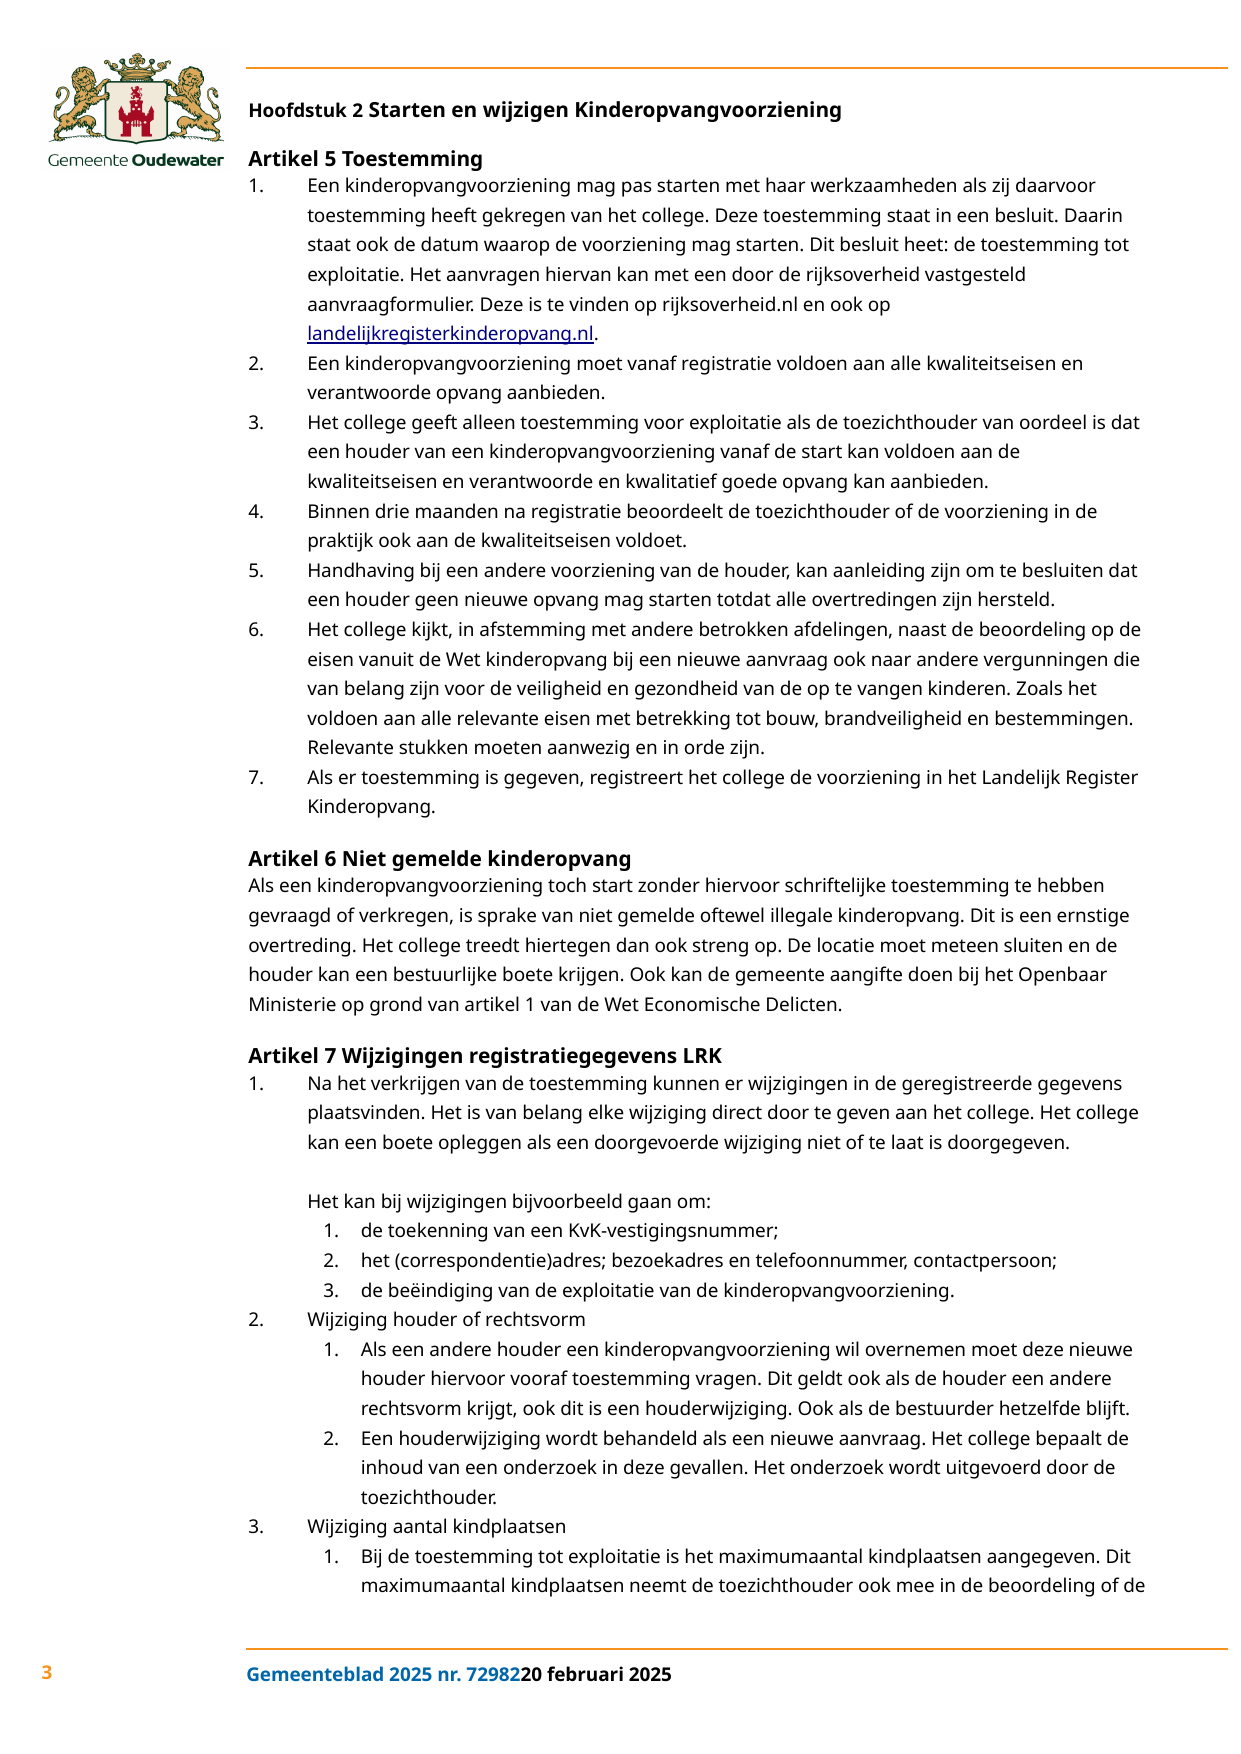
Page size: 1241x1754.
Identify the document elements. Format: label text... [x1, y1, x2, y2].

text Als een kinderopvangvoorziening toch start zonder hiervoor schriftelijke toestemming te hebben gevraagd of verkregen, is sprake van niet gemelde oftewel illegale kinderopvang. Dit is een ernstige overtreding. Het college treedt hiertegen dan ook streng op. De locatie moet meteen sluiten en de houder kan een bestuurlijke boete krijgen. Ook kan de gemeente aangifte doen bij het Openbaar Ministerie op grond van artikel 1 van de Wet Economische Delicten. [248, 873, 1152, 1017]
text Hoofdstuk 2 Starten en wijzigen Kinderopvangvoorziening [248, 95, 1152, 123]
picture [41, 47, 231, 172]
list het (correspondentie)adres; bezoekadres en telefoonnummer, contactpersoon; [323, 1247, 1152, 1273]
list Binnen drie maanden na registratie beoordeelt de toezichthouder of de voorziening in de praktijk ook aan de kwaliteitseisen voldoet. [248, 498, 1152, 553]
list Bij de toestemming tot exploitatie is het maximumaantal kindplaatsen aangegeven. Dit maximumaantal kindplaatsen neemt de toezichthouder ook mee in de beoordeling of de [323, 1543, 1152, 1598]
list Als er toestemming is gegeven, registreert het college de voorziening in het Landelijk Register Kinderopvang. [248, 764, 1152, 819]
list Het college geeft alleen toestemming voor exploitatie als de toezichthouder van oordeel is dat een houder van een kinderopvangvoorziening vanaf de start kan voldoen aan de kwaliteitseisen en verantwoorde en kwalitatief goede opvang kan aanbieden. [248, 409, 1152, 494]
list Handhaving bij een andere voorziening van de houder, kan aanleiding zijn om te besluiten dat een houder geen nieuwe opvang mag starten totdat alle overtredingen zijn hersteld. [248, 557, 1152, 612]
list Een kinderopvangvoorziening moet vanaf registratie voldoen aan alle kwaliteitseisen en verantwoorde opvang aanbieden. [248, 350, 1152, 405]
list Een kinderopvangvoorziening mag pas starten met haar werkzaamheden als zij daarvoor toestemming heeft gekregen van het college. Deze toestemming staat in een besluit. Daarin staat ook de datum waarop de voorziening mag starten. Dit besluit heet: de toestemming tot exploitatie. Het aanvragen hiervan kan met een door de rijksoverheid vastgesteld aanvraagformulier. Deze is te vinden op rijksoverheid.nl en ook op landelijkregisterkinderopvang.nl. [248, 172, 1152, 346]
list Het college kijkt, in afstemming met andere betrokken afdelingen, naast de beoordeling op de eisen vanuit de Wet kinderopvang bij een nieuwe aanvraag ook naar andere vergunningen die van belang zijn voor de veiligheid en gezondheid van de op te vangen kinderen. Zoals het voldoen aan alle relevante eisen met betrekking tot bouw, brandveiligheid en bestemmingen. Relevante stukken moeten aanwezig en in orde zijn. [248, 616, 1152, 760]
list de beëindiging van de exploitatie van de kinderopvangvoorziening. [323, 1277, 1152, 1303]
list Wijziging houder of rechtsvorm [248, 1306, 1152, 1332]
list de toekenning van een KvK-vestigingsnummer; [323, 1218, 1152, 1243]
text Artikel 5 Toestemming [248, 144, 1152, 172]
list Wijziging aantal kindplaatsen [248, 1513, 1152, 1539]
list Als een andere houder een kinderopvangvoorziening wil overnemen moet deze nieuwe houder hiervoor vooraf toestemming vragen. Dit geldt ook als de houder een andere rechtsvorm krijgt, ook dit is een houderwijziging. Ook als de bestuurder hetzelfde blijft. [323, 1336, 1152, 1421]
text Artikel 7 Wijzigingen registratiegegevens LRK [248, 1041, 1152, 1070]
text Artikel 6 Niet gemelde kinderopvang [248, 844, 1152, 873]
list Na het verkrijgen van de toestemming kunnen er wijzigingen in de geregistreerde gegevens plaatsvinden. Het is van belang elke wijziging direct door te geven aan het college. Het college kan een boete opleggen als een doorgevoerde wijziging niet of te laat is doorgegeven. [248, 1070, 1152, 1155]
list Een houderwijziging wordt behandeld als een nieuwe aanvraag. Het college bepaalt de inhoud van een onderzoek in deze gevallen. Het onderzoek wordt uitgevoerd door de toezichthouder. [323, 1425, 1152, 1510]
list Het kan bij wijzigingen bijvoorbeeld gaan om: [248, 1188, 1152, 1214]
